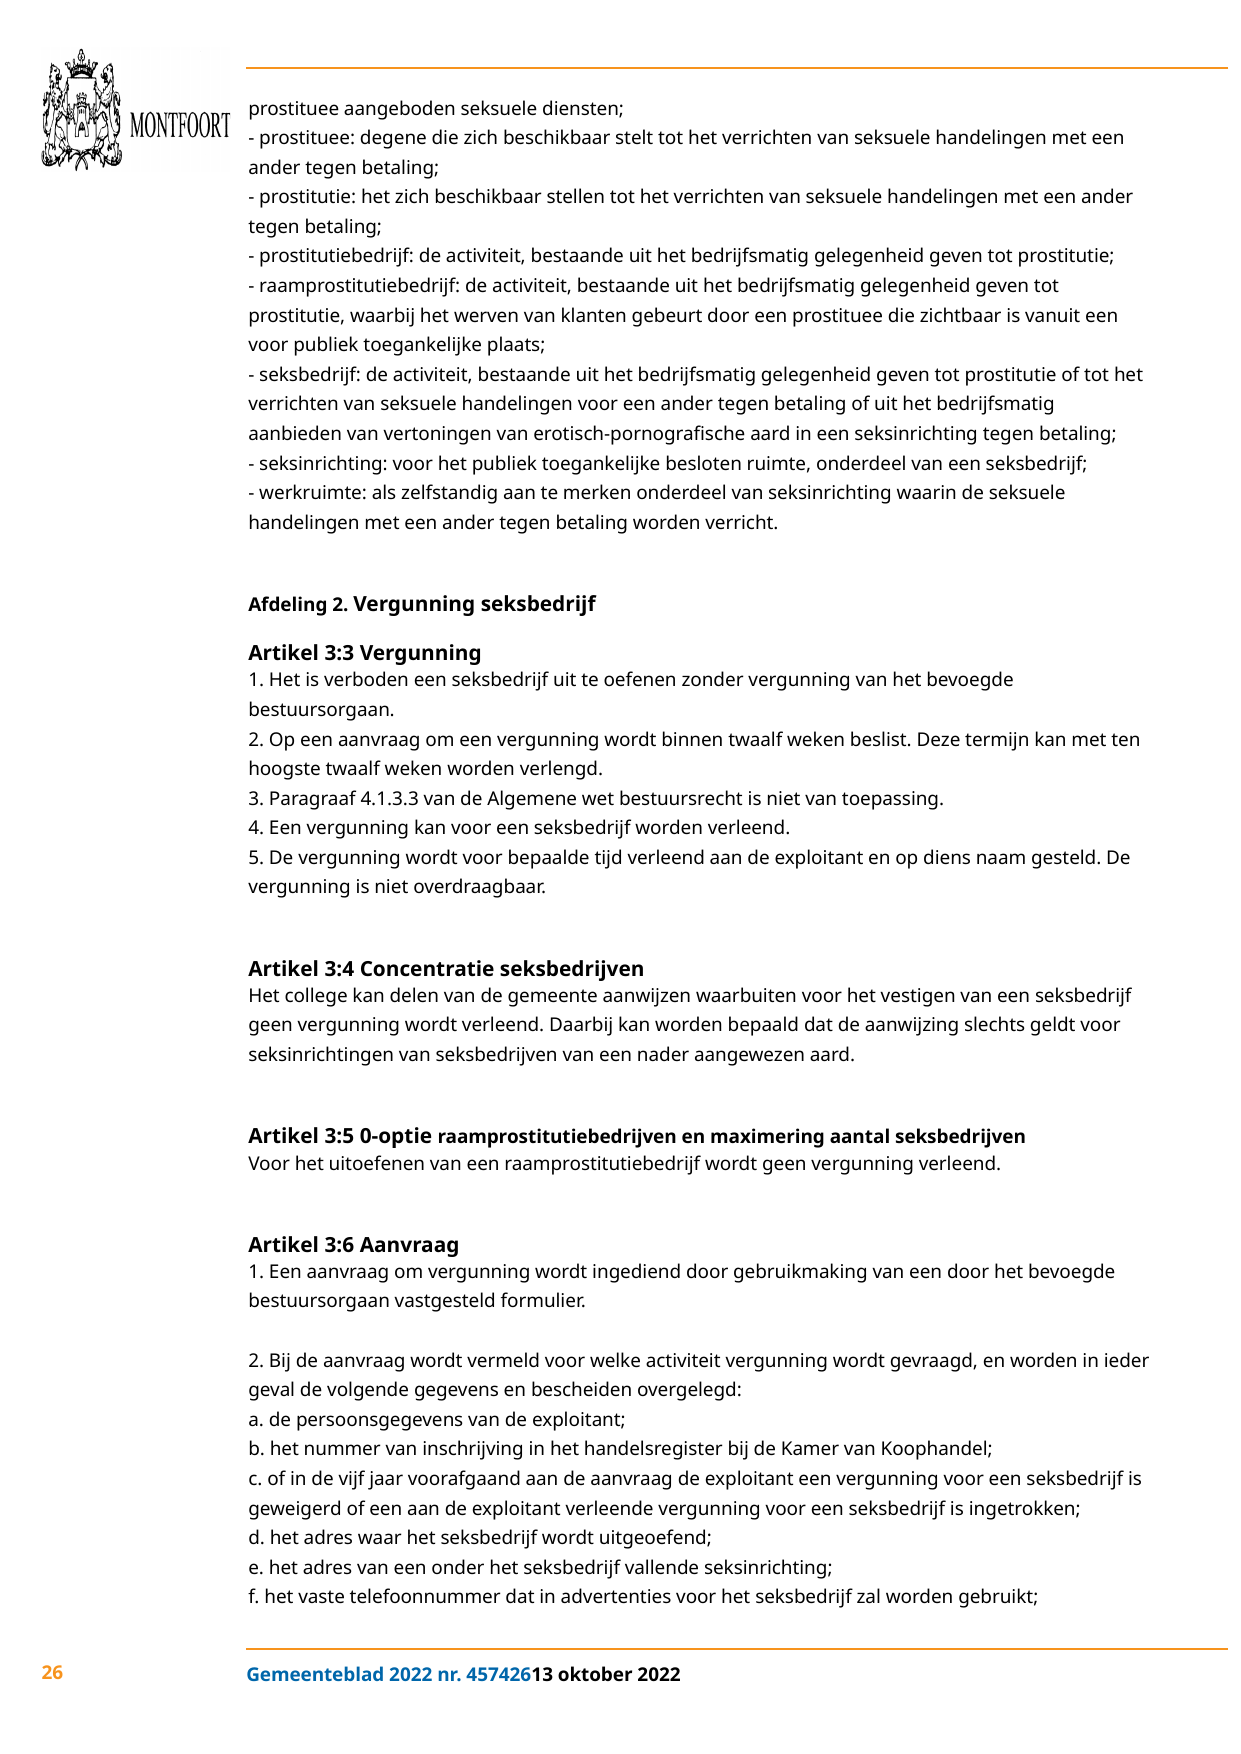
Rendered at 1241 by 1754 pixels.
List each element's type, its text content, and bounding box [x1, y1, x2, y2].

text prostituee aangeboden seksuele diensten; [248, 95, 1152, 121]
text 5. De vergunning wordt voor bepaalde tijd verleend aan de exploitant en op diens naam gesteld. De vergunning is niet overdraagbaar. [248, 844, 1152, 899]
text Voor het uitoefenen van een raamprostitutiebedrijf wordt geen vergunning verleend. [248, 1150, 1152, 1175]
text Het college kan delen van de gemeente aanwijzen waarbuiten voor het vestigen van een seksbedrijf geen vergunning wordt verleend. Daarbij kan worden bepaald dat de aanwijzing slechts geldt voor seksinrichtingen van seksbedrijven van een nader aangewezen aard. [248, 982, 1152, 1067]
text - prostituee: degene die zich beschikbaar stelt tot het verrichten van seksuele handelingen met een ander tegen betaling; [248, 124, 1152, 180]
text - prostitutie: het zich beschikbaar stellen tot het verrichten van seksuele handelingen met een ander tegen betaling; [248, 183, 1152, 239]
text 2. Bij de aanvraag wordt vermeld voor welke activiteit vergunning wordt gevraagd, en worden in ieder geval de volgende gegevens en bescheiden overgelegd: [248, 1347, 1152, 1402]
text Artikel 3:3 Vergunning [248, 638, 1152, 667]
text Artikel 3:4 Concentratie seksbedrijven [248, 954, 1152, 982]
text Afdeling 2. Vergunning seksbedrijf [248, 589, 1152, 617]
text - raamprostitutiebedrijf: de activiteit, bestaande uit het bedrijfsmatig gelegenheid geven tot prostitutie, waarbij het werven van klanten gebeurt door een prostituee die zichtbaar is vanuit een voor publiek toegankelijke plaats; [248, 272, 1152, 357]
text b. het nummer van inschrijving in het handelsregister bij de Kamer van Koophandel; [248, 1436, 1152, 1461]
text 3. Paragraaf 4.1.3.3 van de Algemene wet bestuursrecht is niet van toepassing. [248, 785, 1152, 811]
text - seksbedrijf: de activiteit, bestaande uit het bedrijfsmatig gelegenheid geven tot prostitutie of tot het verrichten van seksuele handelingen voor een ander tegen betaling of uit het bedrijfsmatig aanbieden van vertoningen van erotisch-pornografische aard in een seksinrichting tegen betaling; [248, 361, 1152, 446]
text c. of in de vijf jaar voorafgaand aan de aanvraag de exploitant een vergunning voor een seksbedrijf is geweigerd of een aan de exploitant verleende vergunning voor een seksbedrijf is ingetrokken; [248, 1465, 1152, 1521]
text f. het vaste telefoonnummer dat in advertenties voor het seksbedrijf zal worden gebruikt; [248, 1583, 1152, 1609]
text 4. Een vergunning kan voor een seksbedrijf worden verleend. [248, 814, 1152, 840]
picture [41, 47, 231, 172]
text 1. Een aanvraag om vergunning wordt ingediend door gebruikmaking van een door het bevoegde bestuursorgaan vastgesteld formulier. [248, 1258, 1152, 1313]
text e. het adres van een onder het seksbedrijf vallende seksinrichting; [248, 1554, 1152, 1580]
text Artikel 3:5 0-optie raamprostitutiebedrijven en maximering aantal seksbedrijven [248, 1121, 1152, 1150]
text a. de persoonsgegevens van de exploitant; [248, 1406, 1152, 1432]
text - prostitutiebedrijf: de activiteit, bestaande uit het bedrijfsmatig gelegenheid geven tot prostitutie; [248, 243, 1152, 268]
text 2. Op een aanvraag om een vergunning wordt binnen twaalf weken beslist. Deze termijn kan met ten hoogste twaalf weken worden verlengd. [248, 726, 1152, 781]
text 1. Het is verboden een seksbedrijf uit te oefenen zonder vergunning van het bevoegde bestuursorgaan. [248, 667, 1152, 722]
text - seksinrichting: voor het publiek toegankelijke besloten ruimte, onderdeel van een seksbedrijf; [248, 450, 1152, 476]
text Artikel 3:6 Aanvraag [248, 1230, 1152, 1258]
text d. het adres waar het seksbedrijf wordt uitgeoefend; [248, 1524, 1152, 1550]
text - werkruimte: als zelfstandig aan te merken onderdeel van seksinrichting waarin de seksuele handelingen met een ander tegen betaling worden verricht. [248, 479, 1152, 535]
